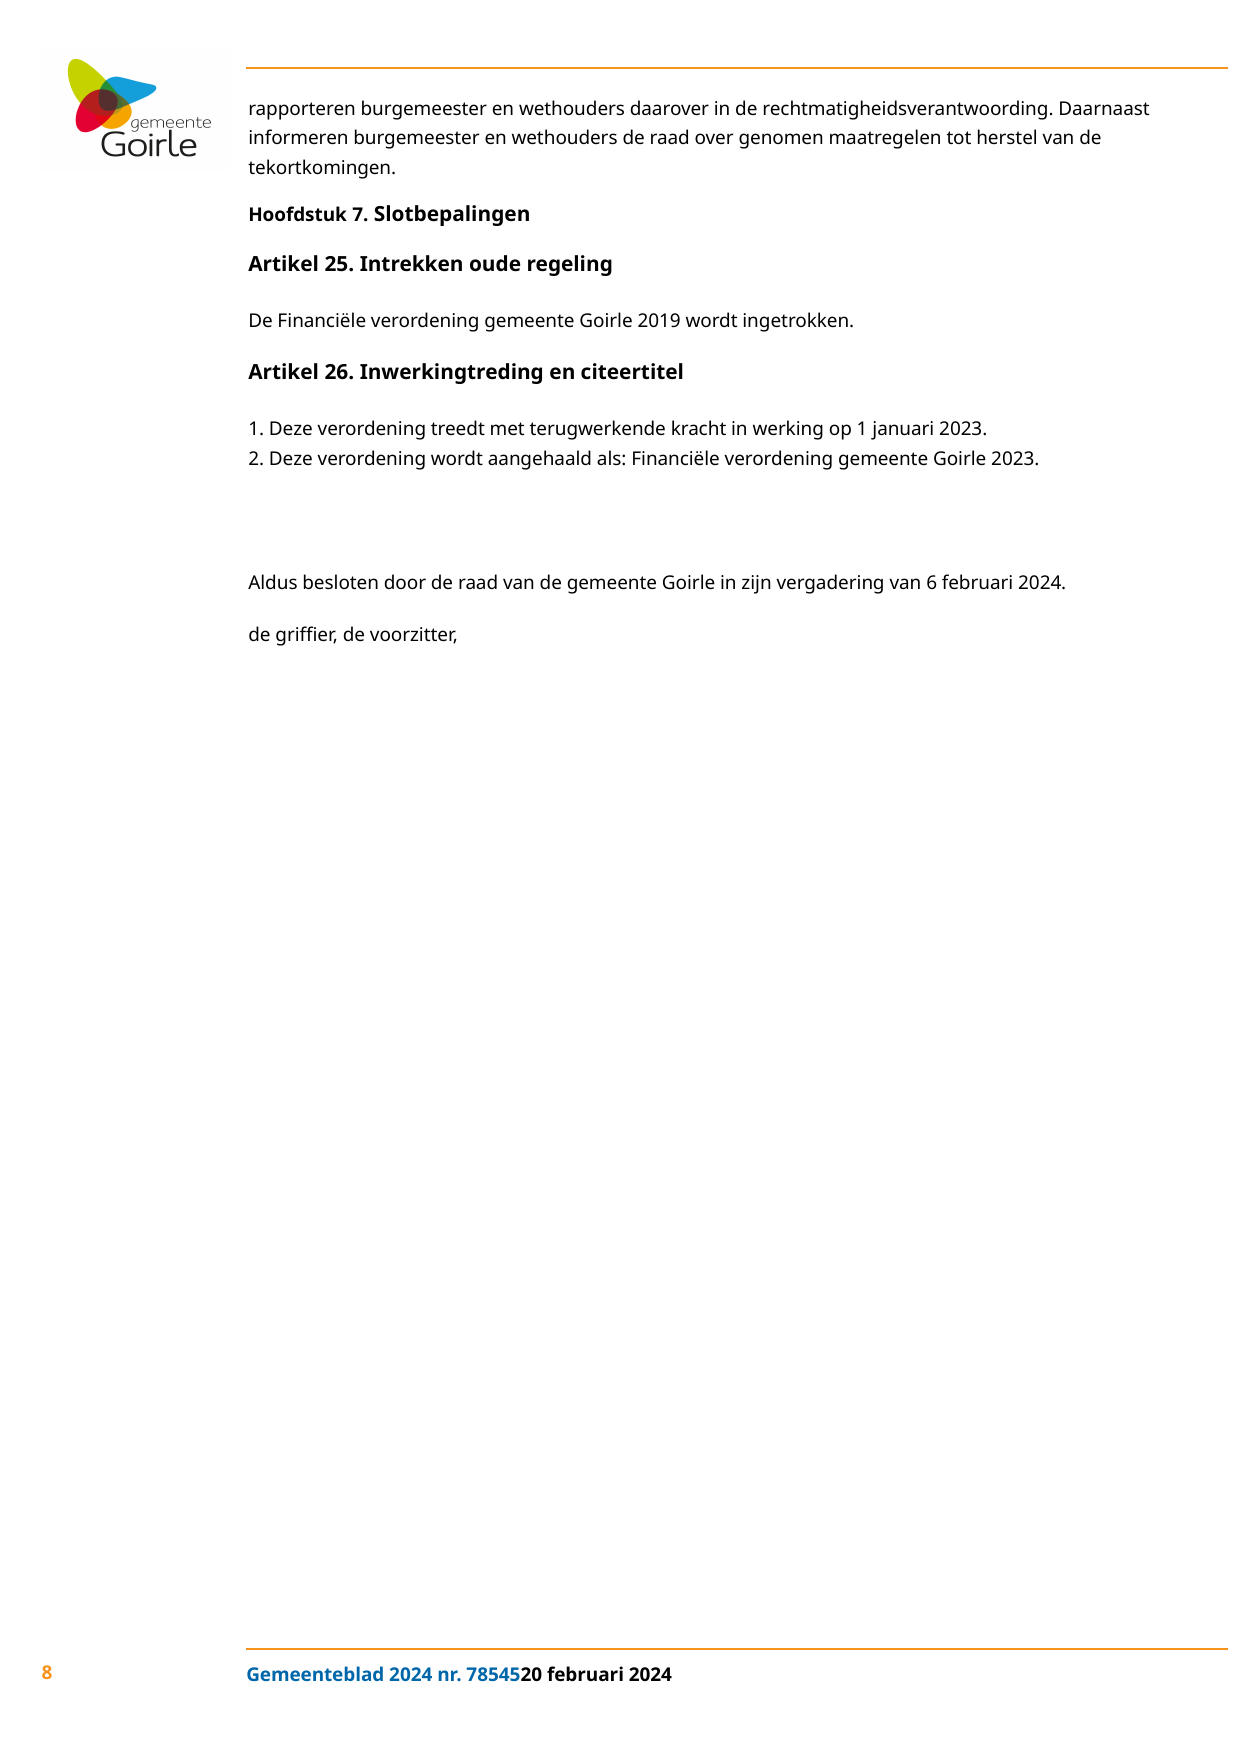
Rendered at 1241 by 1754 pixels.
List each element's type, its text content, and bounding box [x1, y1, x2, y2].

text Aldus besloten door de raad van de gemeente Goirle in zijn vergadering van 6 februari 2024. [248, 569, 1152, 595]
text 2. Deze verordening wordt aangehaald als: Financiële verordening gemeente Goirle 2023. [248, 445, 1152, 471]
text De Financiële verordening gemeente Goirle 2019 wordt ingetrokken. [248, 307, 1152, 333]
text Artikel 26. Inwerkingtreding en citeertitel [248, 357, 1152, 386]
picture [41, 47, 231, 172]
text de griffier, de voorzitter, [248, 621, 1152, 647]
text 1. Deze verordening treedt met terugwerkende kracht in werking op 1 januari 2023. [248, 415, 1152, 441]
text rapporteren burgemeester en wethouders daarover in de rechtmatigheidsverantwoording. Daarnaast informeren burgemeester en wethouders de raad over genomen maatregelen tot herstel van de tekortkomingen. [248, 95, 1152, 180]
text Artikel 25. Intrekken oude regeling [248, 249, 1152, 277]
text Hoofdstuk 7. Slotbepalingen [248, 199, 1152, 228]
